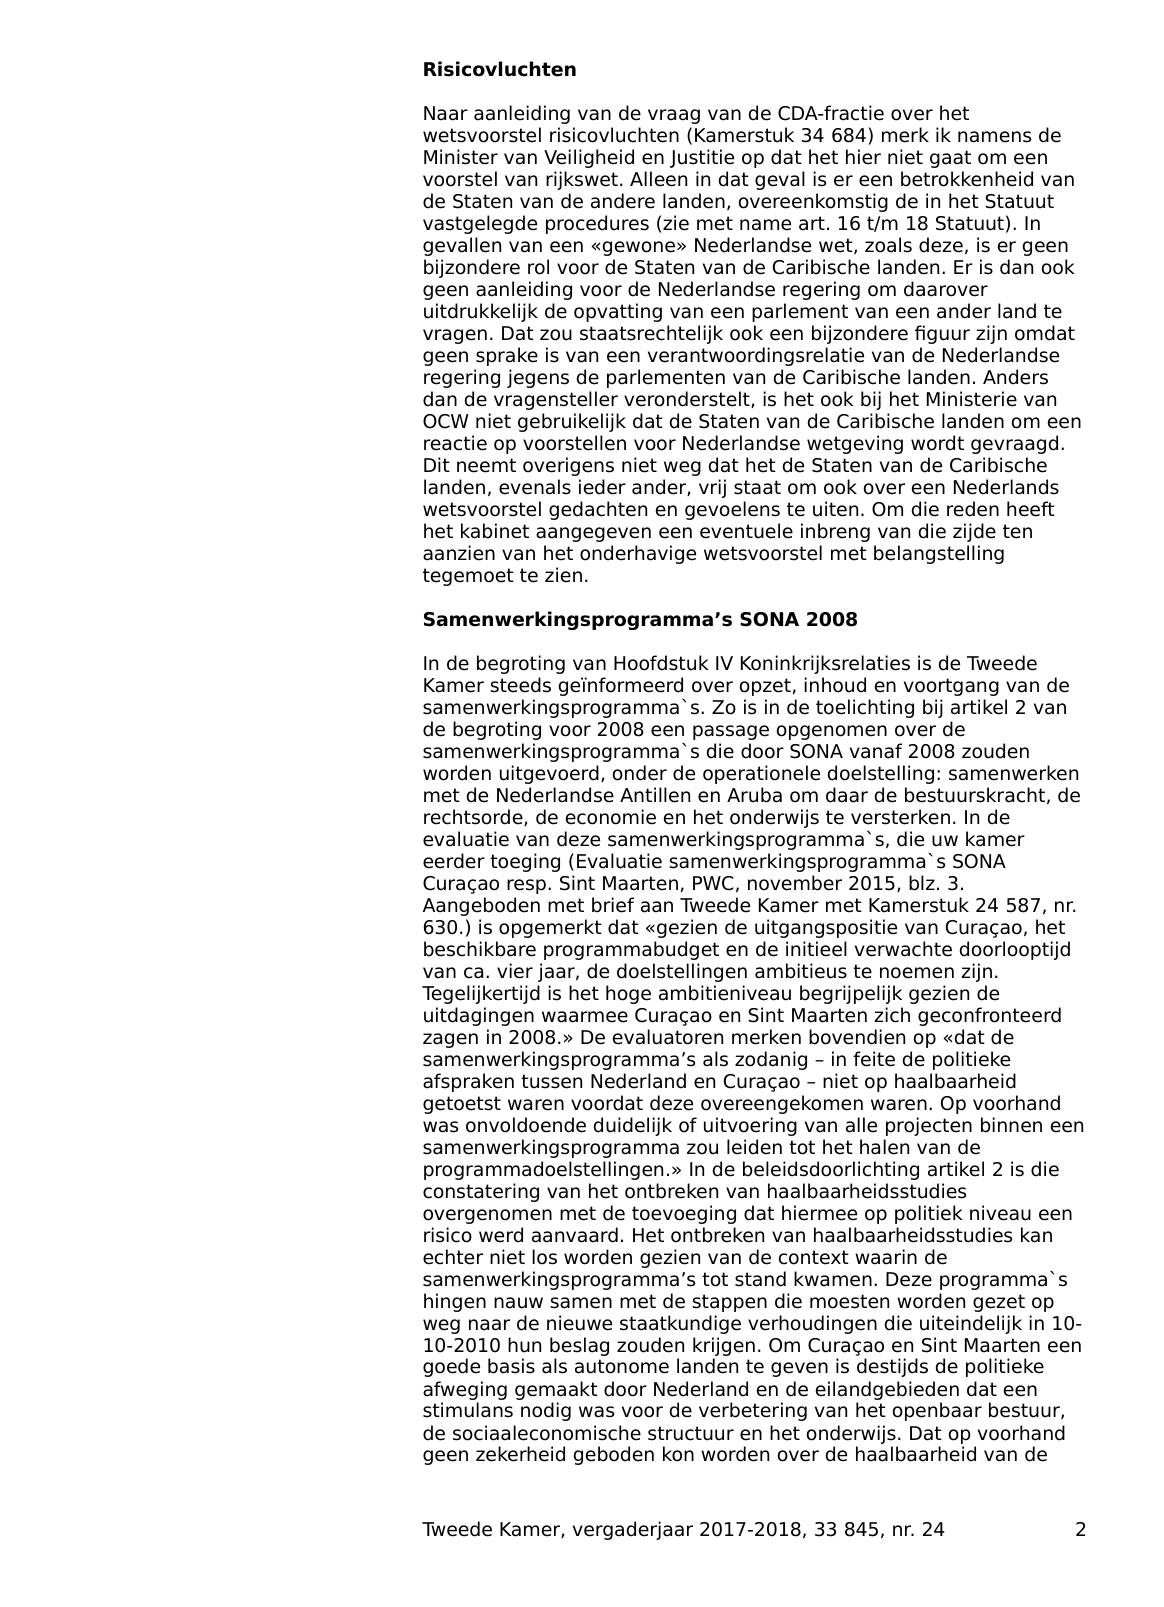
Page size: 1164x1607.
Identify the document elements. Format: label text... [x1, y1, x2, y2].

text Naar aanleiding van de vraag van de CDA-fractie over het wetsvoorstel risicovluchten (Kamerstuk 34 684) merk ik namens de Minister van Veiligheid en Justitie op dat het hier niet gaat om een voorstel van rijkswet. Alleen in dat geval is er een betrokkenheid van de Staten van de andere landen, overeenkomstig de in het Statuut vastgelegde procedures (zie met name art. 16 t/m 18 Statuut). In gevallen van een «gewone» Nederlandse wet, zoals deze, is er geen bijzondere rol voor de Staten van de Caribische landen. Er is dan ook geen aanleiding voor de Nederlandse regering om daarover uitdrukkelijk de opvatting van een parlement van een ander land te vragen. Dat zou staatsrechtelijk ook een bijzondere figuur zijn omdat geen sprake is van een verantwoordingsrelatie van de Nederlandse regering jegens de parlementen van de Caribische landen. Anders dan de vragensteller veronderstelt, is het ook bij het Ministerie van OCW niet gebruikelijk dat de Staten van de Caribische landen om een reactie op voorstellen voor Nederlandse wetgeving wordt gevraagd. Dit neemt overigens niet weg dat het de Staten van de Caribische landen, evenals ieder ander, vrij staat om ook over een Nederlands wetsvoorstel gedachten en gevoelens te uiten. Om die reden heeft het kabinet aangegeven een eventuele inbreng van die zijde ten aanzien van het onderhavige wetsvoorstel met belangstelling tegemoet te zien. [422, 103, 1087, 587]
text In de begroting van Hoofdstuk IV Koninkrijksrelaties is de Tweede Kamer steeds geïnformeerd over opzet, inhoud en voortgang van de samenwerkingsprogramma`s. Zo is in de toelichting bij artikel 2 van de begroting voor 2008 een passage opgenomen over de samenwerkingsprogramma`s die door SONA vanaf 2008 zouden worden uitgevoerd, onder de operationele doelstelling: samenwerken met de Nederlandse Antillen en Aruba om daar de bestuurskracht, de rechtsorde, de economie en het onderwijs te versterken. In de evaluatie van deze samenwerkingsprogramma`s, die uw kamer eerder toeging (Evaluatie samenwerkingsprogramma`s SONA Curaçao resp. Sint Maarten, PWC, november 2015, blz. 3. Aangeboden met brief aan Tweede Kamer met Kamerstuk 24 587, nr. 630.) is opgemerkt dat «gezien de uitgangspositie van Curaçao, het beschikbare programmabudget en de initieel verwachte doorlooptijd van ca. vier jaar, de doelstellingen ambitieus te noemen zijn. Tegelijkertijd is het hoge ambitieniveau begrijpelijk gezien de uitdagingen waarmee Curaçao en Sint Maarten zich geconfronteerd zagen in 2008.» De evaluatoren merken bovendien op «dat de samenwerkingsprogramma’s als zodanig – in feite de politieke afspraken tussen Nederland en Curaçao – niet op haalbaarheid getoetst waren voordat deze overeengekomen waren. Op voorhand was onvoldoende duidelijk of uitvoering van alle projecten binnen een samenwerkingsprogramma zou leiden tot het halen van de programmadoelstellingen.» In de beleidsdoorlichting artikel 2 is die constatering van het ontbreken van haalbaarheidsstudies overgenomen met de toevoeging dat hiermee op politiek niveau een risico werd aanvaard. Het ontbreken van haalbaarheidsstudies kan echter niet los worden gezien van de context waarin de samenwerkingsprogramma’s tot stand kwamen. Deze programma`s hingen nauw samen met de stappen die moesten worden gezet op weg naar de nieuwe staatkundige verhoudingen die uiteindelijk in 10-10-2010 hun beslag zouden krijgen. Om Curaçao en Sint Maarten een goede basis als autonome landen te geven is destijds de politieke afweging gemaakt door Nederland en de eilandgebieden dat een stimulans nodig was voor de verbetering van het openbaar bestuur, de sociaaleconomische structuur en het onderwijs. Dat op voorhand geen zekerheid geboden kon worden over de haalbaarheid van de [422, 653, 1087, 1466]
subtitle Risicovluchten [422, 59, 1087, 81]
subtitle Samenwerkingsprogramma’s SONA 2008 [422, 609, 1087, 631]
